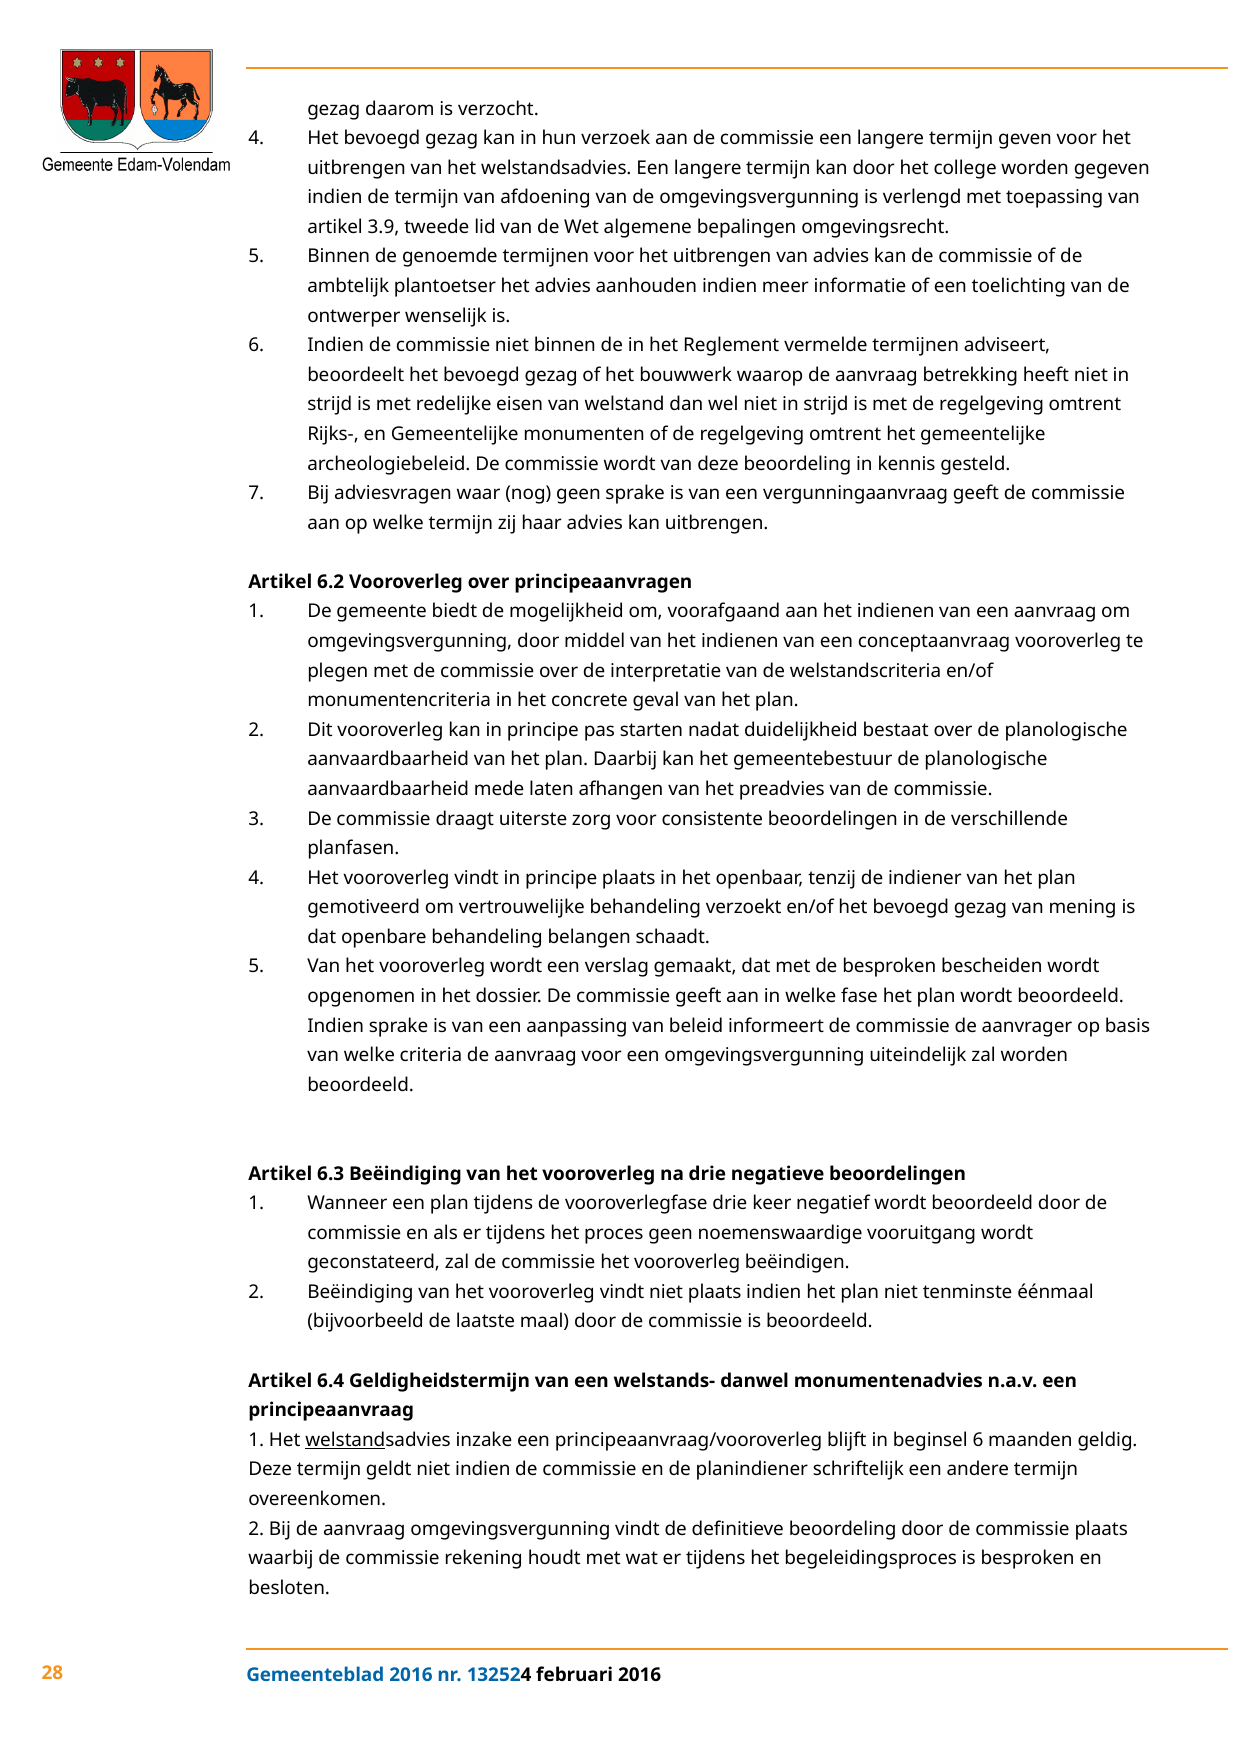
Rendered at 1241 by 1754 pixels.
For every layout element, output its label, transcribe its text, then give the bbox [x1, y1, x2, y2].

list Dit vooroverleg kan in principe pas starten nadat duidelijkheid bestaat over de planologische aanvaardbaarheid van het plan. Daarbij kan het gemeentebestuur de planologische aanvaardbaarheid mede laten afhangen van het preadvies van de commissie. [248, 716, 1152, 801]
list De gemeente biedt de mogelijkheid om, voorafgaand aan het indienen van een aanvraag om omgevingsvergunning, door middel van het indienen van een conceptaanvraag vooroverleg te plegen met de commissie over de interpretatie van de welstandscriteria en/of monumentencriteria in het concrete geval van het plan. [248, 598, 1152, 712]
text 2. Bij de aanvraag omgevingsvergunning vindt de definitieve beoordeling door de commissie plaats waarbij de commissie rekening houdt met wat er tijdens het begeleidingsproces is besproken en besloten. [248, 1515, 1152, 1600]
list Wanneer een plan tijdens de vooroverlegfase drie keer negatief wordt beoordeeld door de commissie en als er tijdens het proces geen noemenswaardige vooruitgang wordt geconstateerd, zal de commissie het vooroverleg beëindigen. [248, 1189, 1152, 1274]
list Bij adviesvragen waar (nog) geen sprake is van een vergunningaanvraag geeft de commissie aan op welke termijn zij haar advies kan uitbrengen. [248, 479, 1152, 535]
list Het bevoegd gezag kan in hun verzoek aan de commissie een langere termijn geven voor het uitbrengen van het welstandsadvies. Een langere termijn kan door het college worden gegeven indien de termijn van afdoening van de omgevingsvergunning is verlengd met toepassing van artikel 3.9, tweede lid van de Wet algemene bepalingen omgevingsrecht. [248, 124, 1152, 239]
text Artikel 6.3 Beëindiging van het vooroverleg na drie negatieve beoordelingen [248, 1160, 1152, 1186]
list gezag daarom is verzocht. [248, 95, 1152, 121]
list Binnen de genoemde termijnen voor het uitbrengen van advies kan de commissie of de ambtelijk plantoetser het advies aanhouden indien meer informatie of een toelichting van de ontwerper wenselijk is. [248, 243, 1152, 328]
list Van het vooroverleg wordt een verslag gemaakt, dat met de besproken bescheiden wordt opgenomen in het dossier. De commissie geeft aan in welke fase het plan wordt beoordeeld. Indien sprake is van een aanpassing van beleid informeert de commissie de aanvrager op basis van welke criteria de aanvraag voor een omgevingsvergunning uiteindelijk zal worden beoordeeld. [248, 953, 1152, 1097]
list Het vooroverleg vindt in principe plaats in het openbaar, tenzij de indiener van het plan gemotiveerd om vertrouwelijke behandeling verzoekt en/of het bevoegd gezag van mening is dat openbare behandeling belangen schaadt. [248, 864, 1152, 949]
list De commissie draagt uiterste zorg voor consistente beoordelingen in de verschillende planfasen. [248, 805, 1152, 860]
text Artikel 6.4 Geldigheidstermijn van een welstands- danwel monumentenadvies n.a.v. een principeaanvraag [248, 1367, 1152, 1422]
picture [41, 47, 231, 172]
text 1. Het welstandsadvies inzake een principeaanvraag/vooroverleg blijft in beginsel 6 maanden geldig. Deze termijn geldt niet indien de commissie en de planindiener schriftelijk een andere termijn overeenkomen. [248, 1426, 1152, 1511]
list Indien de commissie niet binnen de in het Reglement vermelde termijnen adviseert, beoordeelt het bevoegd gezag of het bouwwerk waarop de aanvraag betrekking heeft niet in strijd is met redelijke eisen van welstand dan wel niet in strijd is met de regelgeving omtrent Rijks-, en Gemeentelijke monumenten of de regelgeving omtrent het gemeentelijke archeologiebeleid. De commissie wordt van deze beoordeling in kennis gesteld. [248, 331, 1152, 476]
list Beëindiging van het vooroverleg vindt niet plaats indien het plan niet tenminste éénmaal (bijvoorbeeld de laatste maal) door de commissie is beoordeeld. [248, 1278, 1152, 1333]
text Artikel 6.2 Vooroverleg over principeaanvragen [248, 568, 1152, 594]
